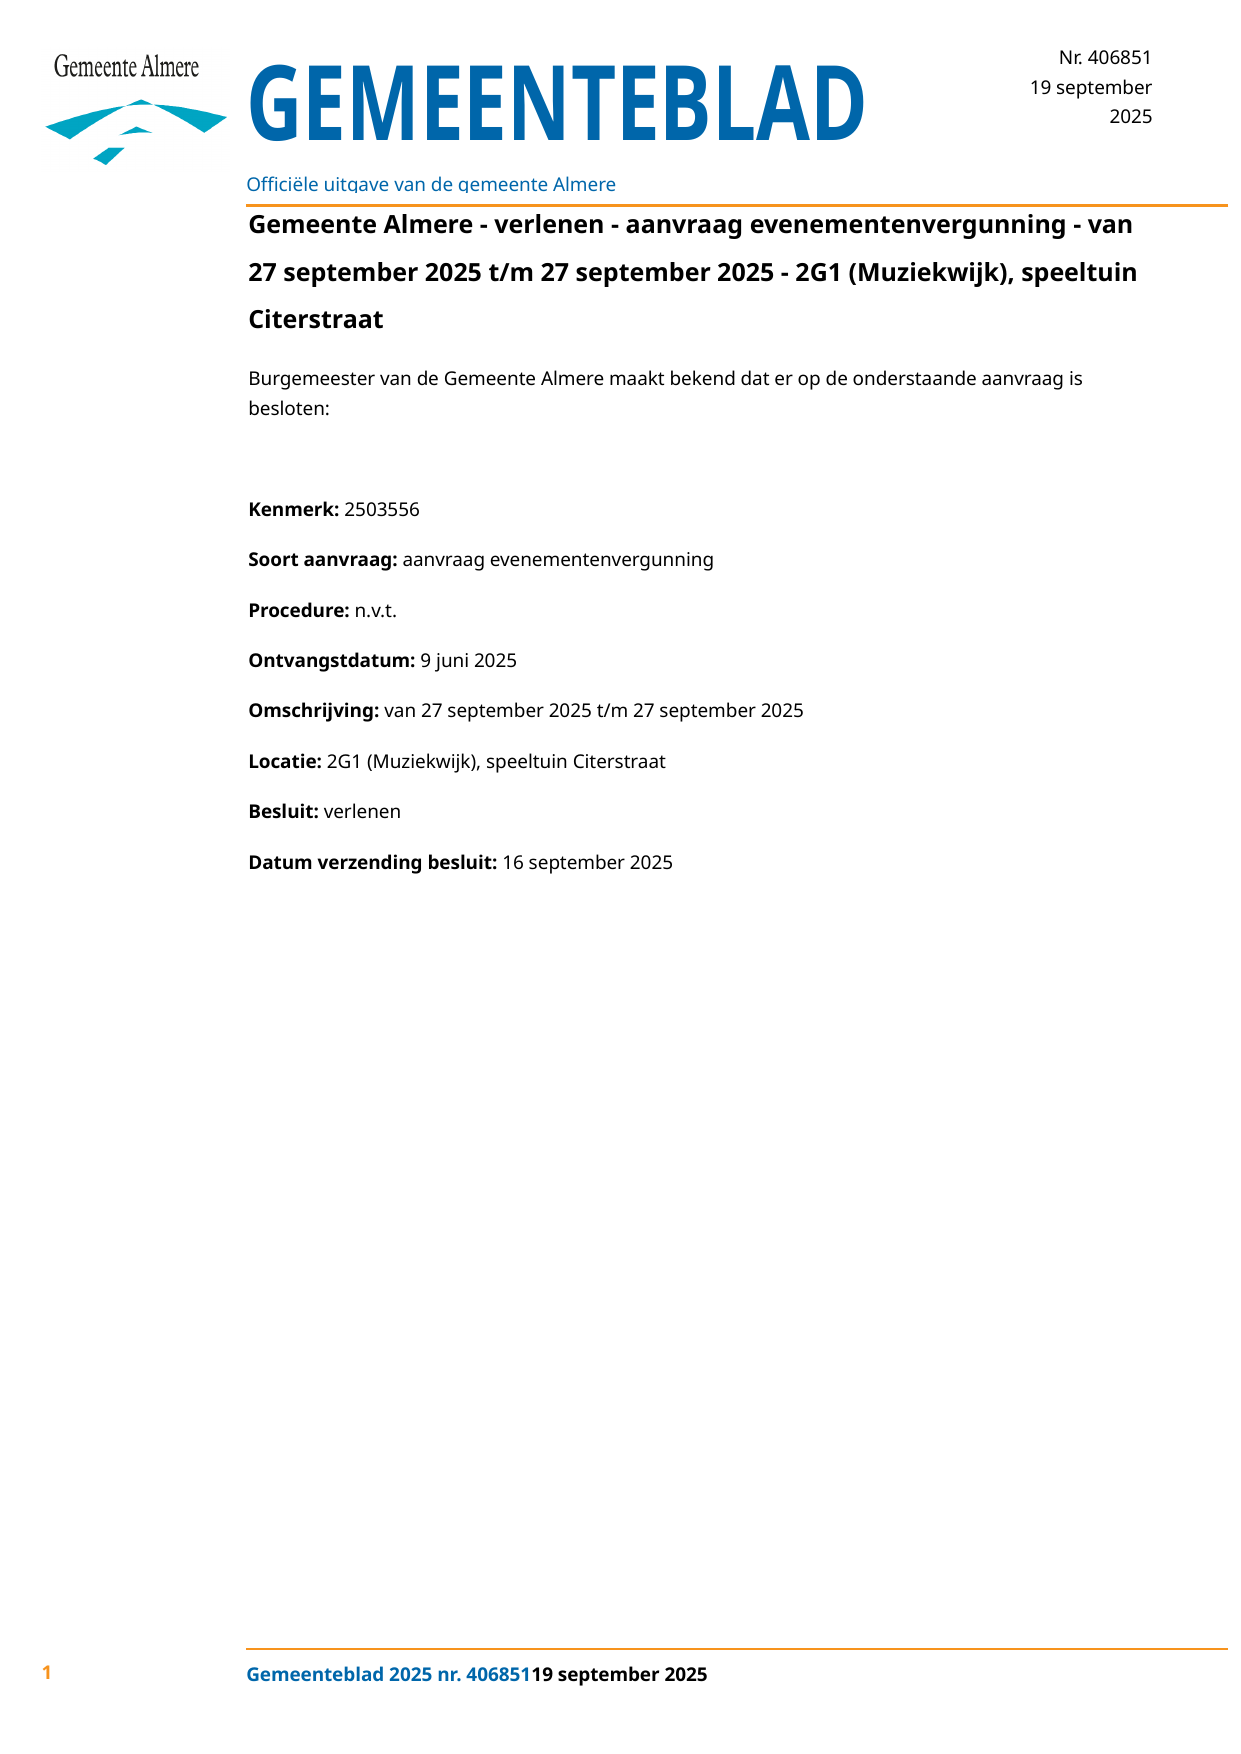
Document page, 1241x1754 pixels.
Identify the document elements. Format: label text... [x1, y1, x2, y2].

text Burgemeester van de Gemeente Almere maakt bekend dat er op de onderstaande aanvraag is besloten: [248, 366, 1152, 421]
picture [41, 47, 231, 172]
text Soort aanvraag: aanvraag evenementenvergunning [248, 546, 1152, 572]
text Datum verzending besluit: 16 september 2025 [248, 849, 1152, 874]
text Locatie: 2G1 (Muziekwijk), speeltuin Citerstraat [248, 748, 1152, 774]
text Besluit: verlenen [248, 798, 1152, 824]
text Procedure: n.v.t. [248, 597, 1152, 622]
text Omschrijving: van 27 september 2025 t/m 27 september 2025 [248, 698, 1152, 723]
text Ontvangstdatum: 9 juni 2025 [248, 647, 1152, 673]
text Kenmerk: 2503556 [248, 496, 1152, 522]
text Gemeente Almere - verlenen - aanvraag evenementenvergunning - van 27 september 2025 t/m 27 september 2025 - 2G1 (Muziekwijk), speeltuin Citerstraat [248, 207, 1152, 336]
